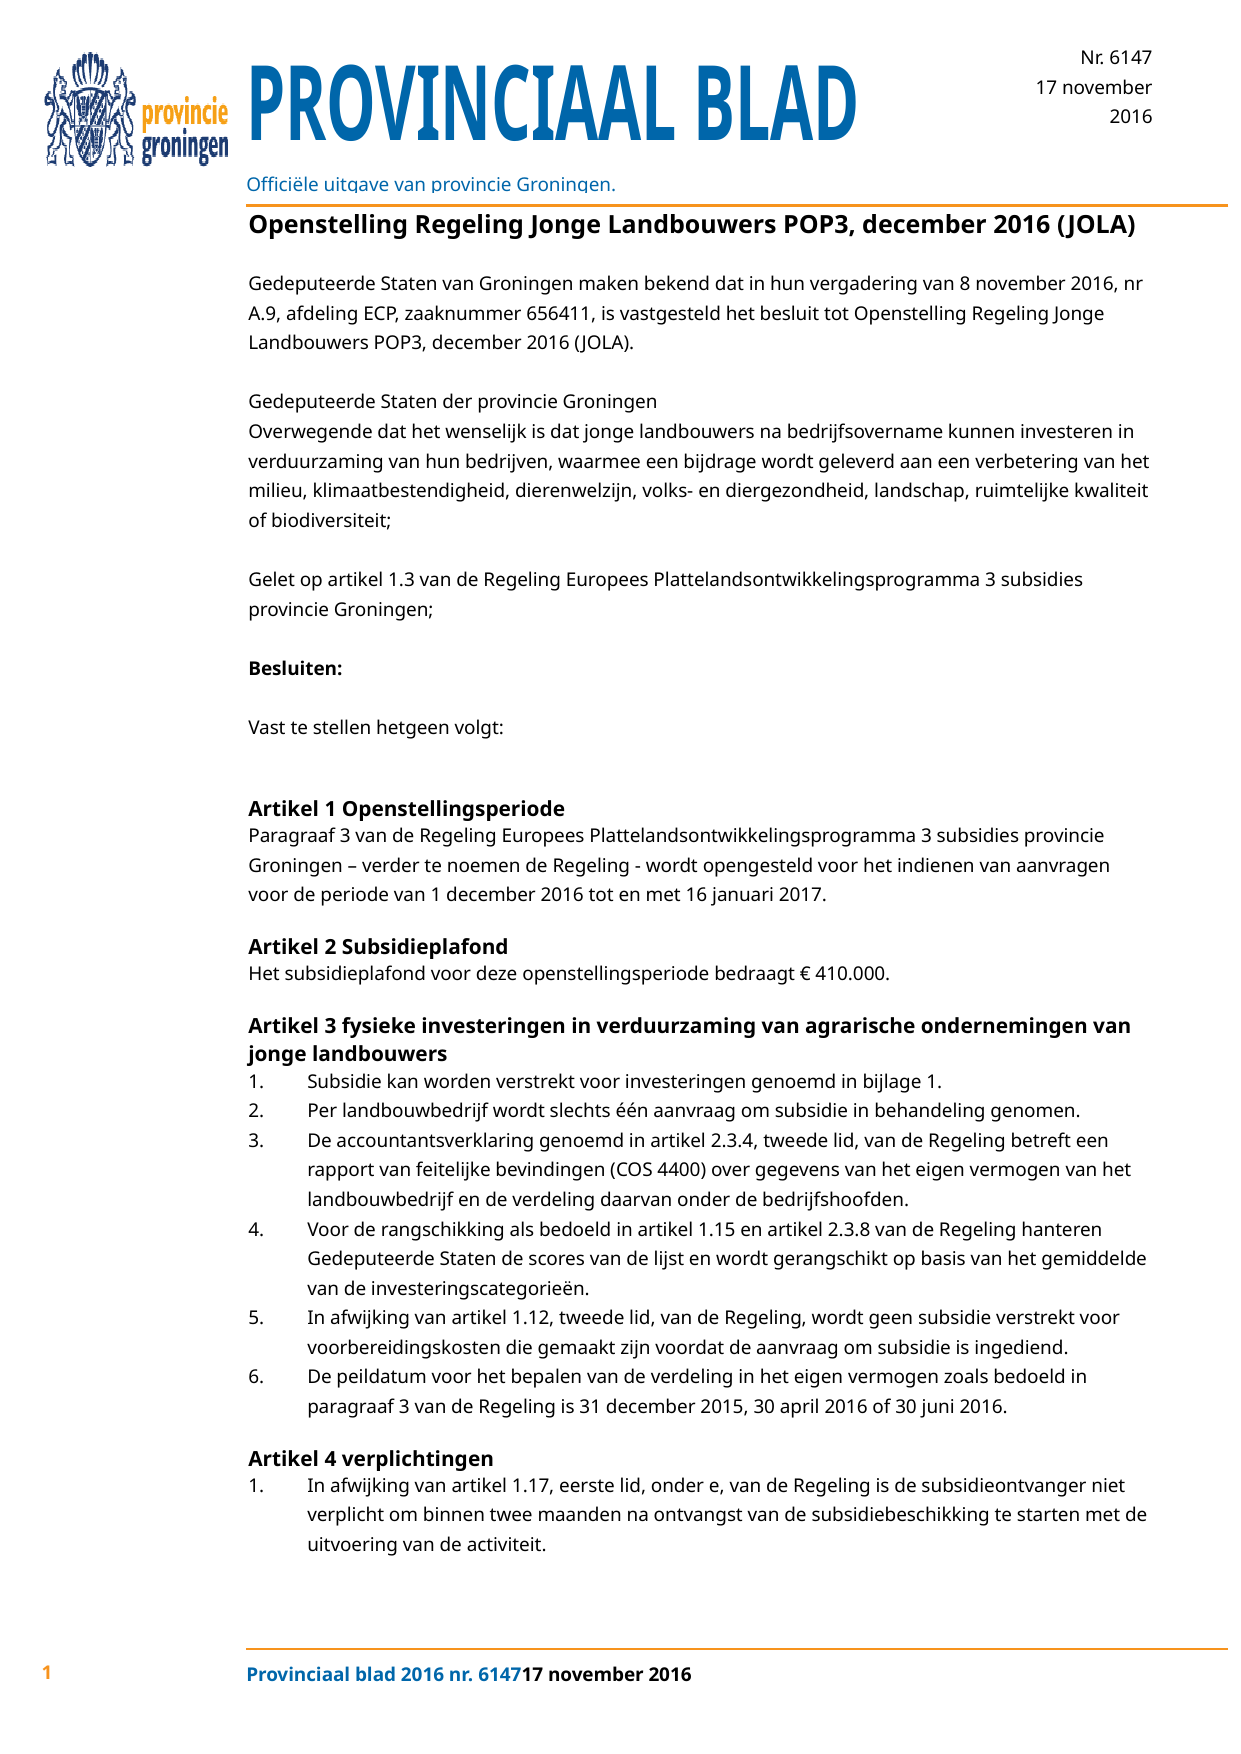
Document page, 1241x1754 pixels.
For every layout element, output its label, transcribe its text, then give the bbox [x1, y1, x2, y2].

text Gedeputeerde Staten der provincie Groningen [248, 389, 1152, 414]
list De accountantsverklaring genoemd in artikel 2.3.4, tweede lid, van de Regeling betreft een rapport van feitelijke bevindingen (COS 4400) over gegevens van het eigen vermogen van het landbouwbedrijf en de verdeling daarvan onder de bedrijfshoofden. [248, 1127, 1152, 1212]
text Gelet op artikel 1.3 van de Regeling Europees Plattelandsontwikkelingsprogramma 3 subsidies provincie Groningen; [248, 566, 1152, 621]
list Subsidie kan worden verstrekt voor investeringen genoemd in bijlage 1. [248, 1068, 1152, 1093]
text Gedeputeerde Staten van Groningen maken bekend dat in hun vergadering van 8 november 2016, nr A.9, afdeling ECP, zaaknummer 656411, is vastgesteld het besluit tot Openstelling Regeling Jonge Landbouwers POP3, december 2016 (JOLA). [248, 270, 1152, 355]
list De peildatum voor het bepalen van de verdeling in het eigen vermogen zoals bedoeld in paragraaf 3 van de Regeling is 31 december 2015, 30 april 2016 of 30 juni 2016. [248, 1364, 1152, 1419]
list In afwijking van artikel 1.17, eerste lid, onder e, van de Regeling is de subsidieontvanger niet verplicht om binnen twee maanden na ontvangst van de subsidiebeschikking te starten met de uitvoering van de activiteit. [248, 1472, 1152, 1557]
text Artikel 2 Subsidieplafond [248, 932, 1152, 961]
list Per landbouwbedrijf wordt slechts één aanvraag om subsidie in behandeling genomen. [248, 1097, 1152, 1123]
list In afwijking van artikel 1.12, tweede lid, van de Regeling, wordt geen subsidie verstrekt voor voorbereidingskosten die gemaakt zijn voordat de aanvraag om subsidie is ingediend. [248, 1304, 1152, 1360]
text Openstelling Regeling Jonge Landbouwers POP3, december 2016 (JOLA) [248, 207, 1152, 241]
text Artikel 4 verplichtingen [248, 1444, 1152, 1472]
text Artikel 1 Openstellingsperiode [248, 794, 1152, 822]
picture [41, 47, 231, 172]
text Artikel 3 fysieke investeringen in verduurzaming van agrarische ondernemingen van jonge landbouwers [248, 1011, 1152, 1068]
list Voor de rangschikking als bedoeld in artikel 1.15 en artikel 2.3.8 van de Regeling hanteren Gedeputeerde Staten de scores van de lijst en wordt gerangschikt op basis van het gemiddelde van de investeringscategorieën. [248, 1216, 1152, 1301]
text Het subsidieplafond voor deze openstellingsperiode bedraagt € 410.000. [248, 961, 1152, 986]
text Overwegende dat het wenselijk is dat jonge landbouwers na bedrijfsovername kunnen investeren in verduurzaming van hun bedrijven, waarmee een bijdrage wordt geleverd aan een verbetering van het milieu, klimaatbestendigheid, dierenwelzijn, volks- en diergezondheid, landschap, ruimtelijke kwaliteit of biodiversiteit; [248, 418, 1152, 533]
text Besluiten: [248, 655, 1152, 681]
text Vast te stellen hetgeen volgt: [248, 714, 1152, 740]
text Paragraaf 3 van de Regeling Europees Plattelandsontwikkelingsprogramma 3 subsidies provincie Groningen – verder te noemen de Regeling - wordt opengesteld voor het indienen van aanvragen voor de periode van 1 december 2016 tot en met 16 januari 2017. [248, 822, 1152, 907]
